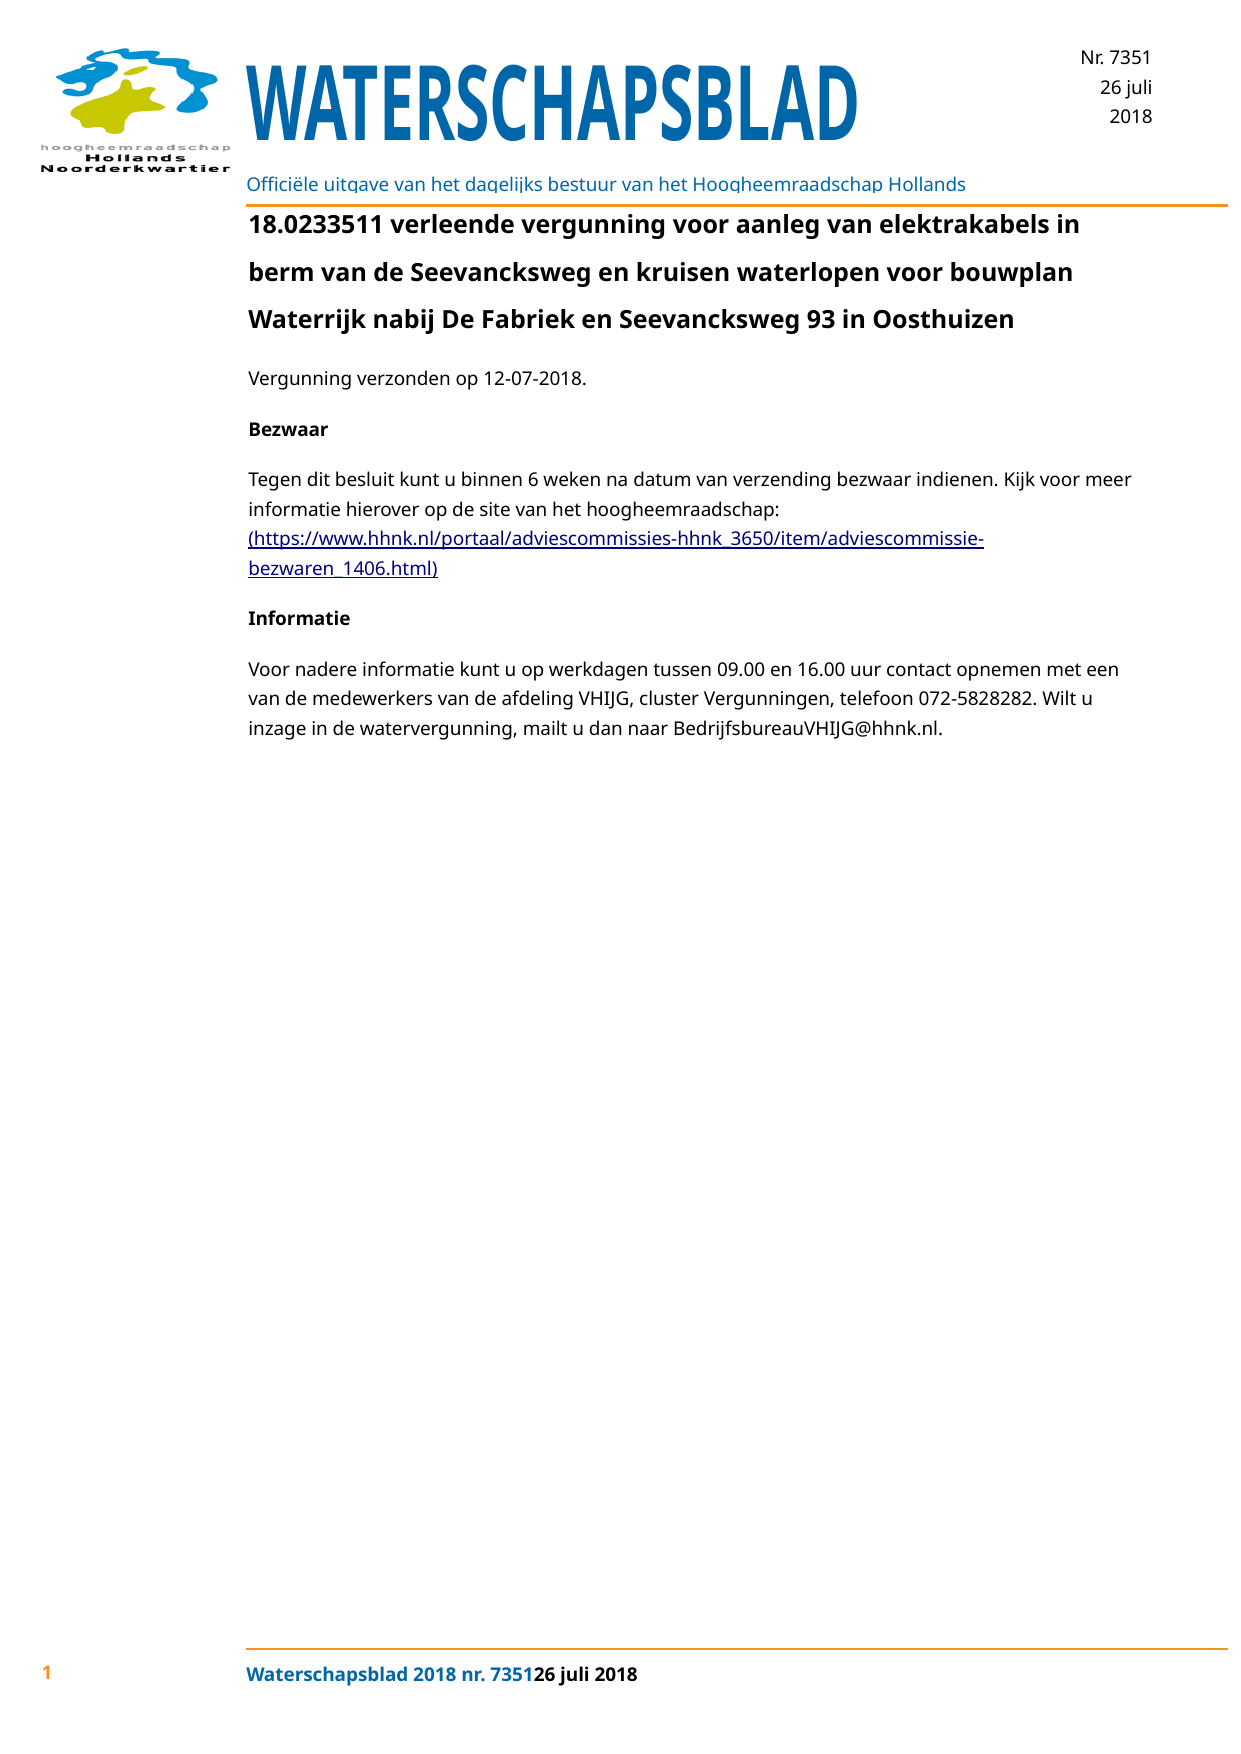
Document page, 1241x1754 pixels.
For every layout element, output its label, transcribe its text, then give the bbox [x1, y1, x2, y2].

text Vergunning verzonden op 12-07-2018. [248, 366, 1152, 391]
text Bezwaar [248, 416, 1152, 442]
text 18.0233511 verleende vergunning voor aanleg van elektrakabels in berm van de Seevancksweg en kruisen waterlopen voor bouwplan Waterrijk nabij De Fabriek en Seevancksweg 93 in Oosthuizen [248, 207, 1152, 336]
text Tegen dit besluit kunt u binnen 6 weken na datum van verzending bezwaar indienen. Kijk voor meer informatie hierover op de site van het hoogheemraadschap: (https://www.hhnk.nl/portaal/adviescommissies-hhnk_3650/item/adviescommissie-bezwaren_1406.html) [248, 466, 1152, 581]
text Voor nadere informatie kunt u op werkdagen tussen 09.00 en 16.00 uur contact opnemen met een van de medewerkers van de afdeling VHIJG, cluster Vergunningen, telefoon 072-5828282. Wilt u inzage in de watervergunning, mailt u dan naar BedrijfsbureauVHIJG@hhnk.nl. [248, 656, 1152, 741]
picture [41, 47, 231, 172]
text Informatie [248, 606, 1152, 631]
